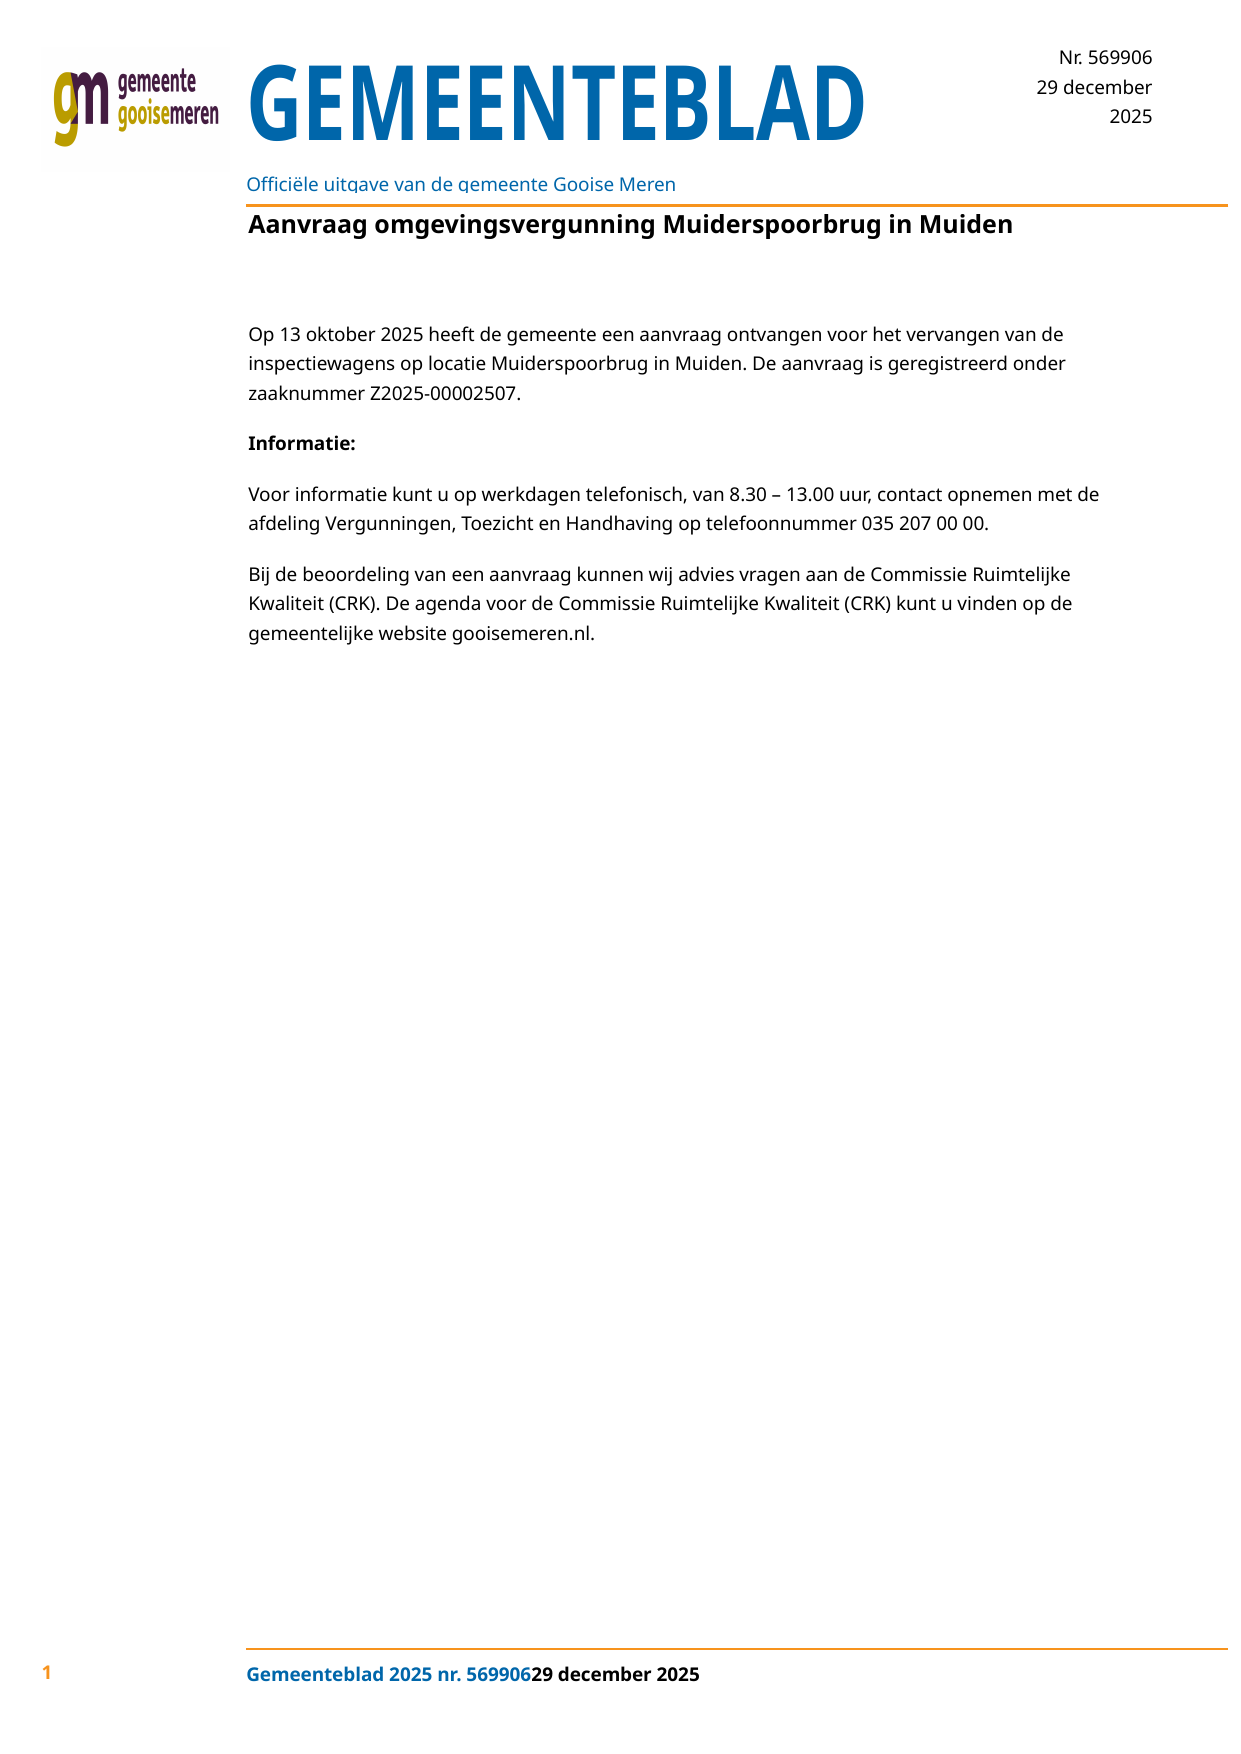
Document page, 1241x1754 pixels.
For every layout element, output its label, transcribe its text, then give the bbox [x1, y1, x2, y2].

picture [41, 47, 231, 172]
text Voor informatie kunt u op werkdagen telefonisch, van 8.30 – 13.00 uur, contact opnemen met de afdeling Vergunningen, Toezicht en Handhaving op telefoonnummer 035 207 00 00. [248, 481, 1152, 536]
text Aanvraag omgevingsvergunning Muiderspoorbrug in Muiden [248, 207, 1152, 241]
text Informatie: [248, 430, 1152, 456]
text Op 13 oktober 2025 heeft de gemeente een aanvraag ontvangen voor het vervangen van de inspectiewagens op locatie Muiderspoorbrug in Muiden. De aanvraag is geregistreerd onder zaaknummer Z2025-00002507. [248, 321, 1152, 406]
text Bij de beoordeling van een aanvraag kunnen wij advies vragen aan de Commissie Ruimtelijke Kwaliteit (CRK). De agenda voor de Commissie Ruimtelijke Kwaliteit (CRK) kunt u vinden op de gemeentelijke website gooisemeren.nl. [248, 561, 1152, 646]
